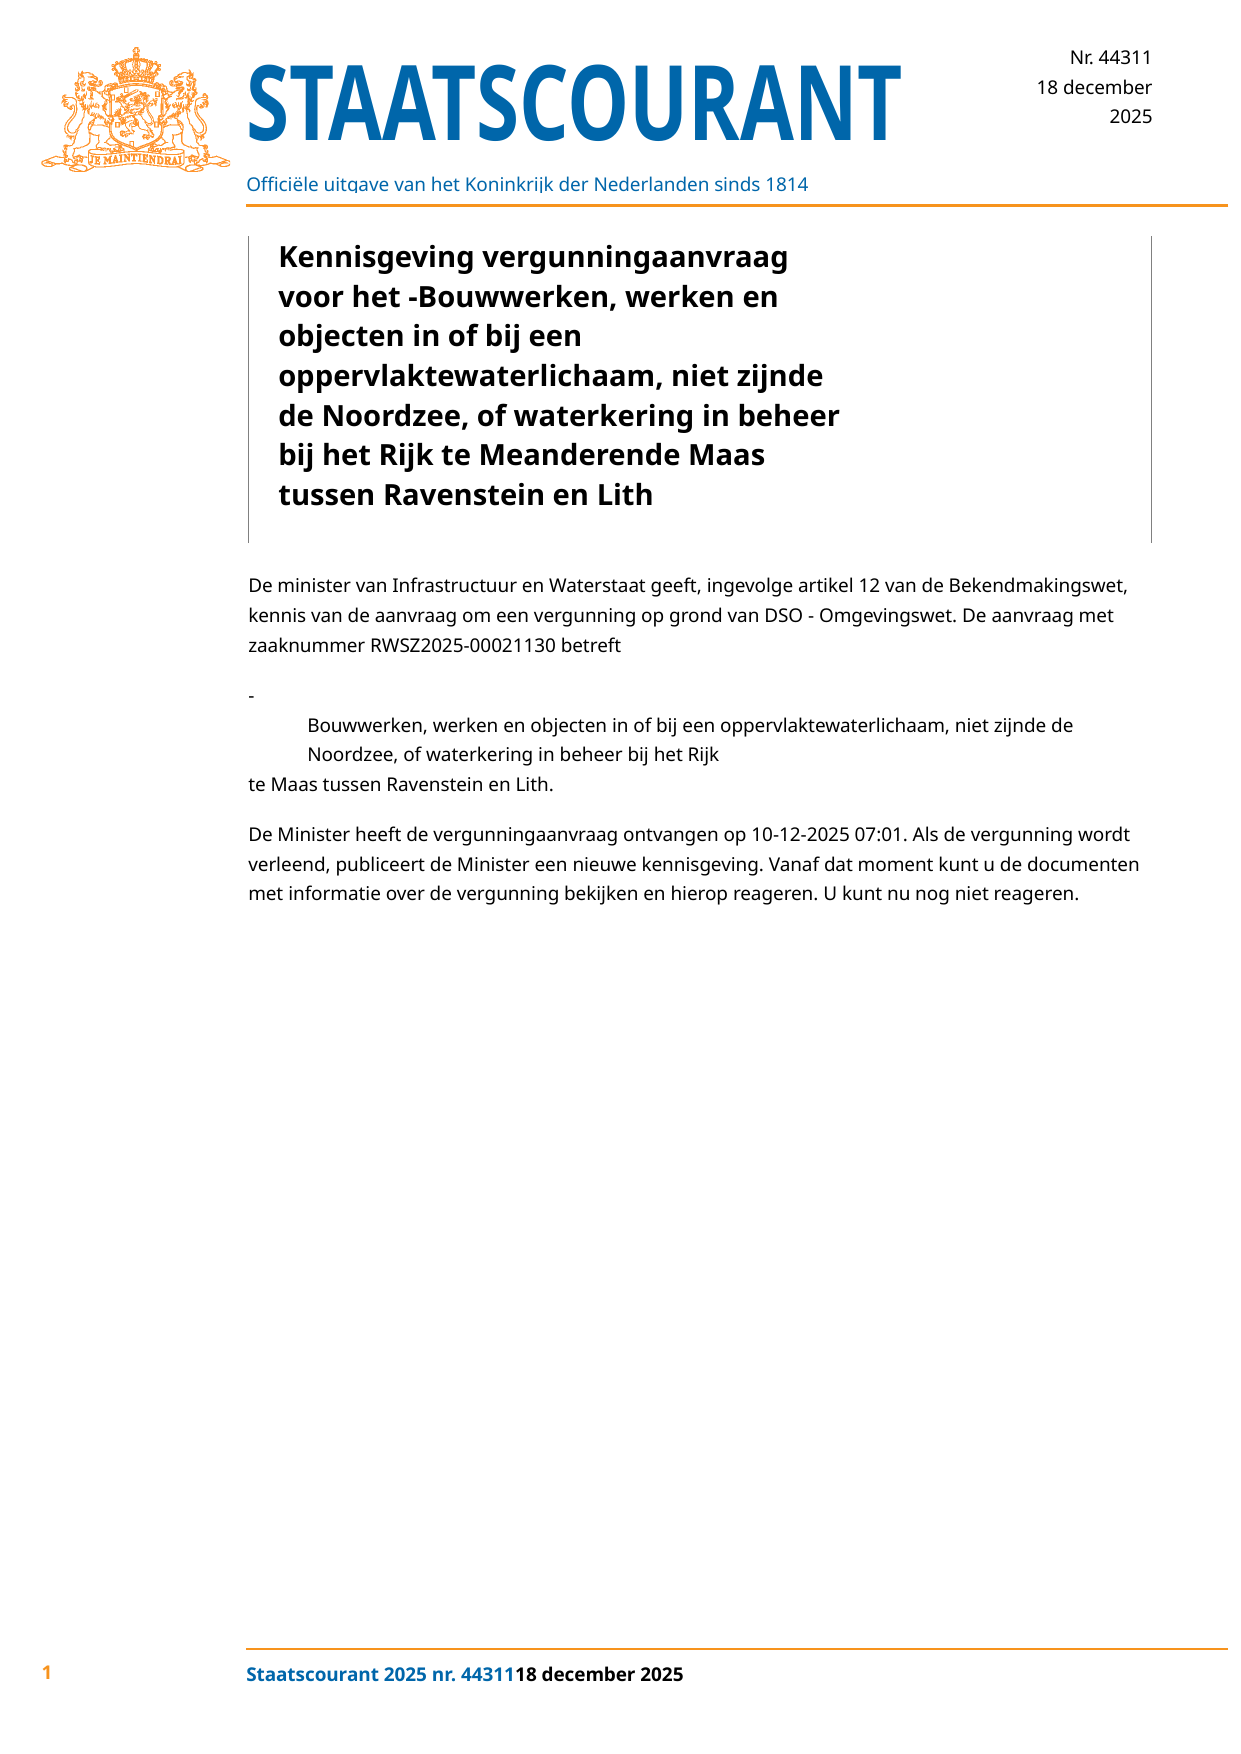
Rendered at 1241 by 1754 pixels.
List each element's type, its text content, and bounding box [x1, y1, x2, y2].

text De Minister heeft de vergunningaanvraag ontvangen op 10-12-2025 07:01. Als de vergunning wordt verleend, publiceert de Minister een nieuwe kennisgeving. Vanaf dat moment kunt u de documenten met informatie over de vergunning bekijken en hierop reageren. U kunt nu nog niet reageren. [248, 821, 1152, 906]
text te Maas tussen Ravenstein en Lith. [248, 771, 1152, 797]
text De minister van Infrastructuur en Waterstaat geeft, ingevolge artikel 12 van de Bekendmakingswet, kennis van de aanvraag om een vergunning op grond van DSO - Omgevingswet. De aanvraag met zaaknummer RWSZ2025-00021130 betreft [248, 573, 1152, 658]
picture [912, 236, 1090, 414]
table_header [850, 414, 1151, 543]
table_header Kennisgeving vergunningaanvraag voor het -Bouwwerken, werken en objecten in of bij een oppervlaktewaterlichaam, niet zijnde de Noordzee, of waterkering in beheer bij het Rijk te Meanderende Maas tussen Ravenstein en Lith [249, 236, 850, 543]
table_header [850, 236, 912, 413]
picture [41, 47, 231, 172]
table_header [1090, 236, 1151, 413]
list Bouwwerken, werken en objecten in of bij een oppervlaktewaterlichaam, niet zijnde de Noordzee, of waterkering in beheer bij het Rijk [248, 712, 1152, 767]
